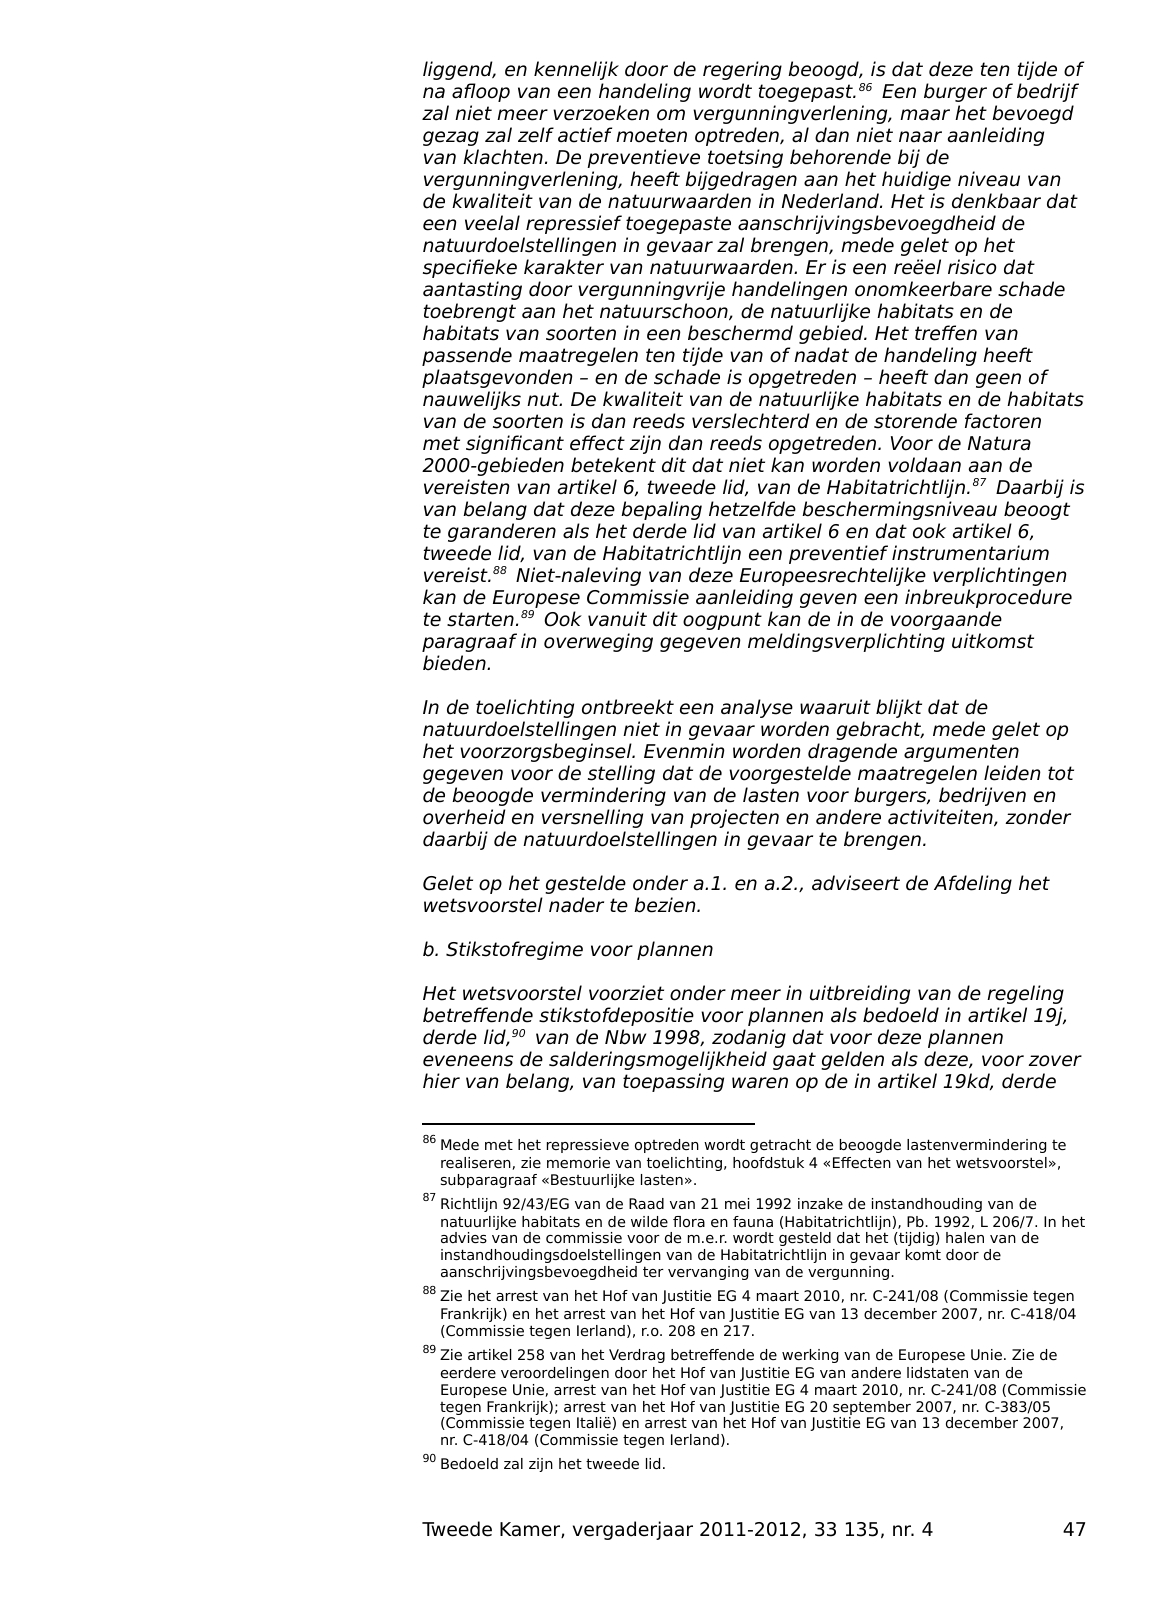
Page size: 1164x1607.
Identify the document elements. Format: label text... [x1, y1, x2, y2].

text Bedoeld zal zijn het tweede lid. [422, 1452, 1087, 1474]
text In de toelichting ontbreekt een analyse waaruit blijkt dat de natuurdoelstellingen niet in gevaar worden gebracht, mede gelet op het voorzorgsbeginsel. Evenmin worden dragende argumenten gegeven voor de stelling dat de voorgestelde maatregelen leiden tot de beoogde vermindering van de lasten voor burgers, bedrijven en overheid en versnelling van projecten en andere activiteiten, zonder daarbij de natuurdoelstellingen in gevaar te brengen. [422, 697, 1087, 851]
text Richtlijn 92/43/EG van de Raad van 21 mei 1992 inzake de instandhouding van de natuurlijke habitats en de wilde flora en fauna (Habitatrichtlijn), Pb. 1992, L 206/7. In het advies van de commissie voor de m.e.r. wordt gesteld dat het (tijdig) halen van de instandhoudingsdoelstellingen van de Habitatrichtlijn in gevaar komt door de aanschrijvingsbevoegdheid ter vervanging van de vergunning. [422, 1192, 1087, 1281]
text Zie artikel 258 van het Verdrag betreffende de werking van de Europese Unie. Zie de eerdere veroordelingen door het Hof van Justitie EG van andere lidstaten van de Europese Unie, arrest van het Hof van Justitie EG 4 maart 2010, nr. C-241/08 (Commissie tegen Frankrijk); arrest van het Hof van Justitie EG 20 september 2007, nr. C-383/05 (Commissie tegen Italië) en arrest van het Hof van Justitie EG van 13 december 2007, nr. C-418/04 (Commissie tegen Ierland). [422, 1343, 1087, 1449]
text Gelet op het gestelde onder a.1. en a.2., adviseert de Afdeling het wetsvoorstel nader te bezien. [422, 873, 1087, 917]
text Zie het arrest van het Hof van Justitie EG 4 maart 2010, nr. C-241/08 (Commissie tegen Frankrijk) en het arrest van het Hof van Justitie EG van 13 december 2007, nr. C-418/04 (Commissie tegen Ierland), r.o. 208 en 217. [422, 1284, 1087, 1340]
text liggend, en kennelijk door de regering beoogd, is dat deze ten tijde of na afloop van een handeling wordt toegepast. Een burger of bedrijf zal niet meer verzoeken om vergunningverlening, maar het bevoegd gezag zal zelf actief moeten optreden, al dan niet naar aanleiding van klachten. De preventieve toetsing behorende bij de vergunningverlening, heeft bijgedragen aan het huidige niveau van de kwaliteit van de natuurwaarden in Nederland. Het is denkbaar dat een veelal repressief toegepaste aanschrijvingsbevoegdheid de natuurdoelstellingen in gevaar zal brengen, mede gelet op het specifieke karakter van natuurwaarden. Er is een reëel risico dat aantasting door vergunningvrije handelingen onomkeerbare schade toebrengt aan het natuurschoon, de natuurlijke habitats en de habitats van soorten in een beschermd gebied. Het treffen van passende maatregelen ten tijde van of nadat de handeling heeft plaatsgevonden – en de schade is opgetreden – heeft dan geen of nauwelijks nut. De kwaliteit van de natuurlijke habitats en de habitats van de soorten is dan reeds verslechterd en de storende factoren met significant effect zijn dan reeds opgetreden. Voor de Natura 2000-gebieden betekent dit dat niet kan worden voldaan aan de vereisten van artikel 6, tweede lid, van de Habitatrichtlijn. Daarbij is van belang dat deze bepaling hetzelfde beschermingsniveau beoogt te garanderen als het derde lid van artikel 6 en dat ook artikel 6, tweede lid, van de Habitatrichtlijn een preventief instrumentarium vereist. Niet-naleving van deze Europeesrechtelijke verplichtingen kan de Europese Commissie aanleiding geven een inbreukprocedure te starten. Ook vanuit dit oogpunt kan de in de voorgaande paragraaf in overweging gegeven meldingsverplichting uitkomst bieden. [422, 59, 1087, 674]
text Het wetsvoorstel voorziet onder meer in uitbreiding van de regeling betreffende stikstofdepositie voor plannen als bedoeld in artikel 19j, derde lid, van de Nbw 1998, zodanig dat voor deze plannen eveneens de salderingsmogelijkheid gaat gelden als deze, voor zover hier van belang, van toepassing waren op de in artikel 19kd, derde [422, 983, 1087, 1093]
text Mede met het repressieve optreden wordt getracht de beoogde lastenvermindering te realiseren, zie memorie van toelichting, hoofdstuk 4 «Effecten van het wetsvoorstel», subparagraaf «Bestuurlijke lasten». [422, 1133, 1087, 1189]
subtitle b. Stikstofregime voor plannen [422, 939, 1087, 961]
